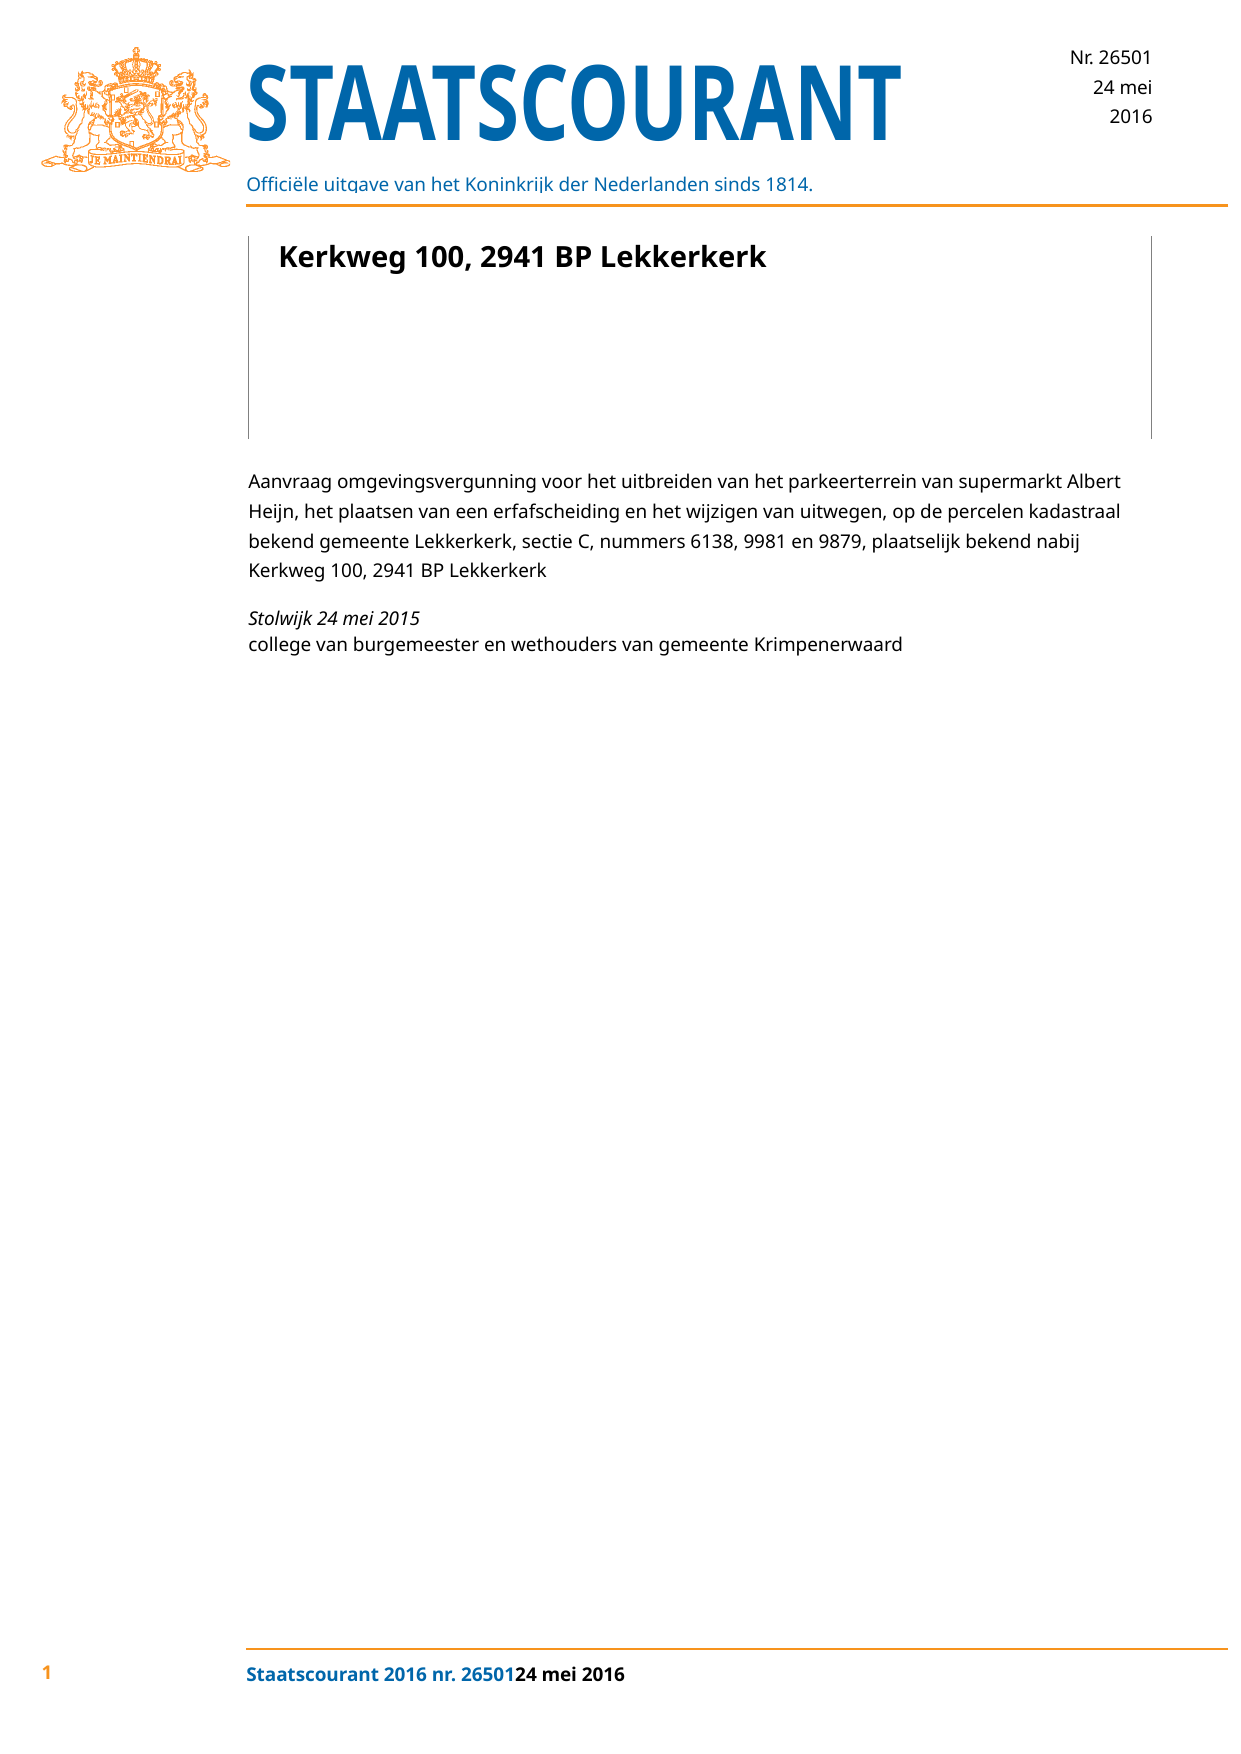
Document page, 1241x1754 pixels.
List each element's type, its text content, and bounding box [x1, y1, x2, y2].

text Aanvraag omgevingsvergunning voor het uitbreiden van het parkeerterrein van supermarkt Albert Heijn, het plaatsen van een erfafscheiding en het wijzigen van uitwegen, op de percelen kadastraal bekend gemeente Lekkerkerk, sectie C, nummers 6138, 9981 en 9879, plaatselijk bekend nabij Kerkweg 100, 2941 BP Lekkerkerk [248, 469, 1152, 583]
table_header [850, 236, 912, 413]
picture [41, 47, 231, 172]
table_header [1090, 236, 1151, 413]
table_header [850, 414, 1151, 439]
picture [912, 236, 1090, 414]
text Stolwijk 24 mei 2015 [248, 605, 1152, 631]
text college van burgemeester en wethouders van gemeente Krimpenerwaard [248, 631, 1152, 657]
table_header Kerkweg 100, 2941 BP Lekkerkerk [249, 236, 850, 439]
